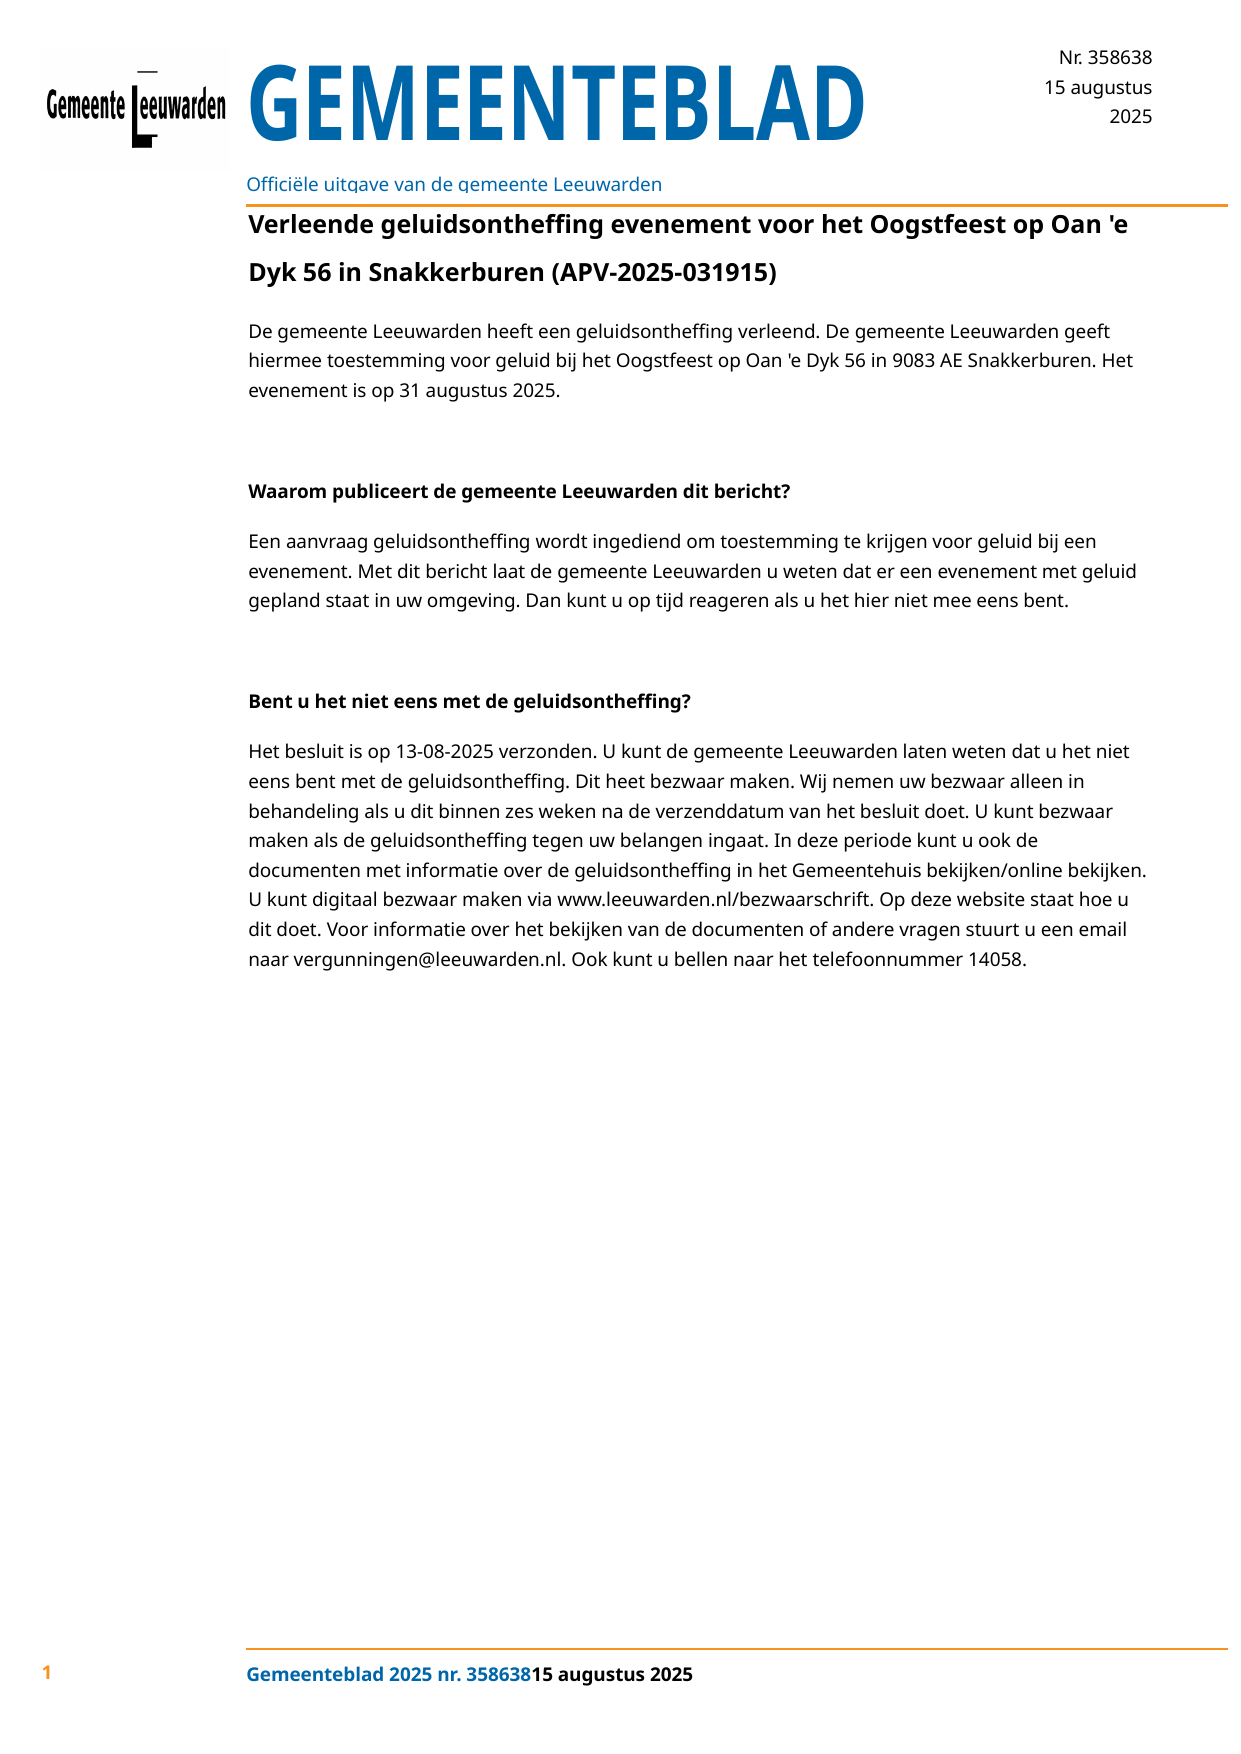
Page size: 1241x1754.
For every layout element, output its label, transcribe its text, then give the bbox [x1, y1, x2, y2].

text Een aanvraag geluidsontheffing wordt ingediend om toestemming te krijgen voor geluid bij een evenement. Met dit bericht laat de gemeente Leeuwarden u weten dat er een evenement met geluid gepland staat in uw omgeving. Dan kunt u op tijd reageren als u het hier niet mee eens bent. [248, 528, 1152, 613]
text Bent u het niet eens met de geluidsontheffing? [248, 688, 1152, 714]
text Waarom publiceert de gemeente Leeuwarden dit bericht? [248, 478, 1152, 504]
text De gemeente Leeuwarden heeft een geluidsontheffing verleend. De gemeente Leeuwarden geeft hiermee toestemming voor geluid bij het Oogstfeest op Oan 'e Dyk 56 in 9083 AE Snakkerburen. Het evenement is op 31 augustus 2025. [248, 318, 1152, 403]
picture [41, 47, 231, 172]
text Verleende geluidsontheffing evenement voor het Oogstfeest op Oan 'e Dyk 56 in Snakkerburen (APV-2025-031915) [248, 207, 1152, 288]
text Het besluit is op 13-08-2025 verzonden. U kunt de gemeente Leeuwarden laten weten dat u het niet eens bent met de geluidsontheffing. Dit heet bezwaar maken. Wij nemen uw bezwaar alleen in behandeling als u dit binnen zes weken na de verzenddatum van het besluit doet. U kunt bezwaar maken als de geluidsontheffing tegen uw belangen ingaat. In deze periode kunt u ook de documenten met informatie over de geluidsontheffing in het Gemeentehuis bekijken/online bekijken. U kunt digitaal bezwaar maken via www.leeuwarden.nl/bezwaarschrift. Op deze website staat hoe u dit doet. Voor informatie over het bekijken van de documenten of andere vragen stuurt u een email naar vergunningen@leeuwarden.nl. Ook kunt u bellen naar het telefoonnummer 14058. [248, 739, 1152, 972]
